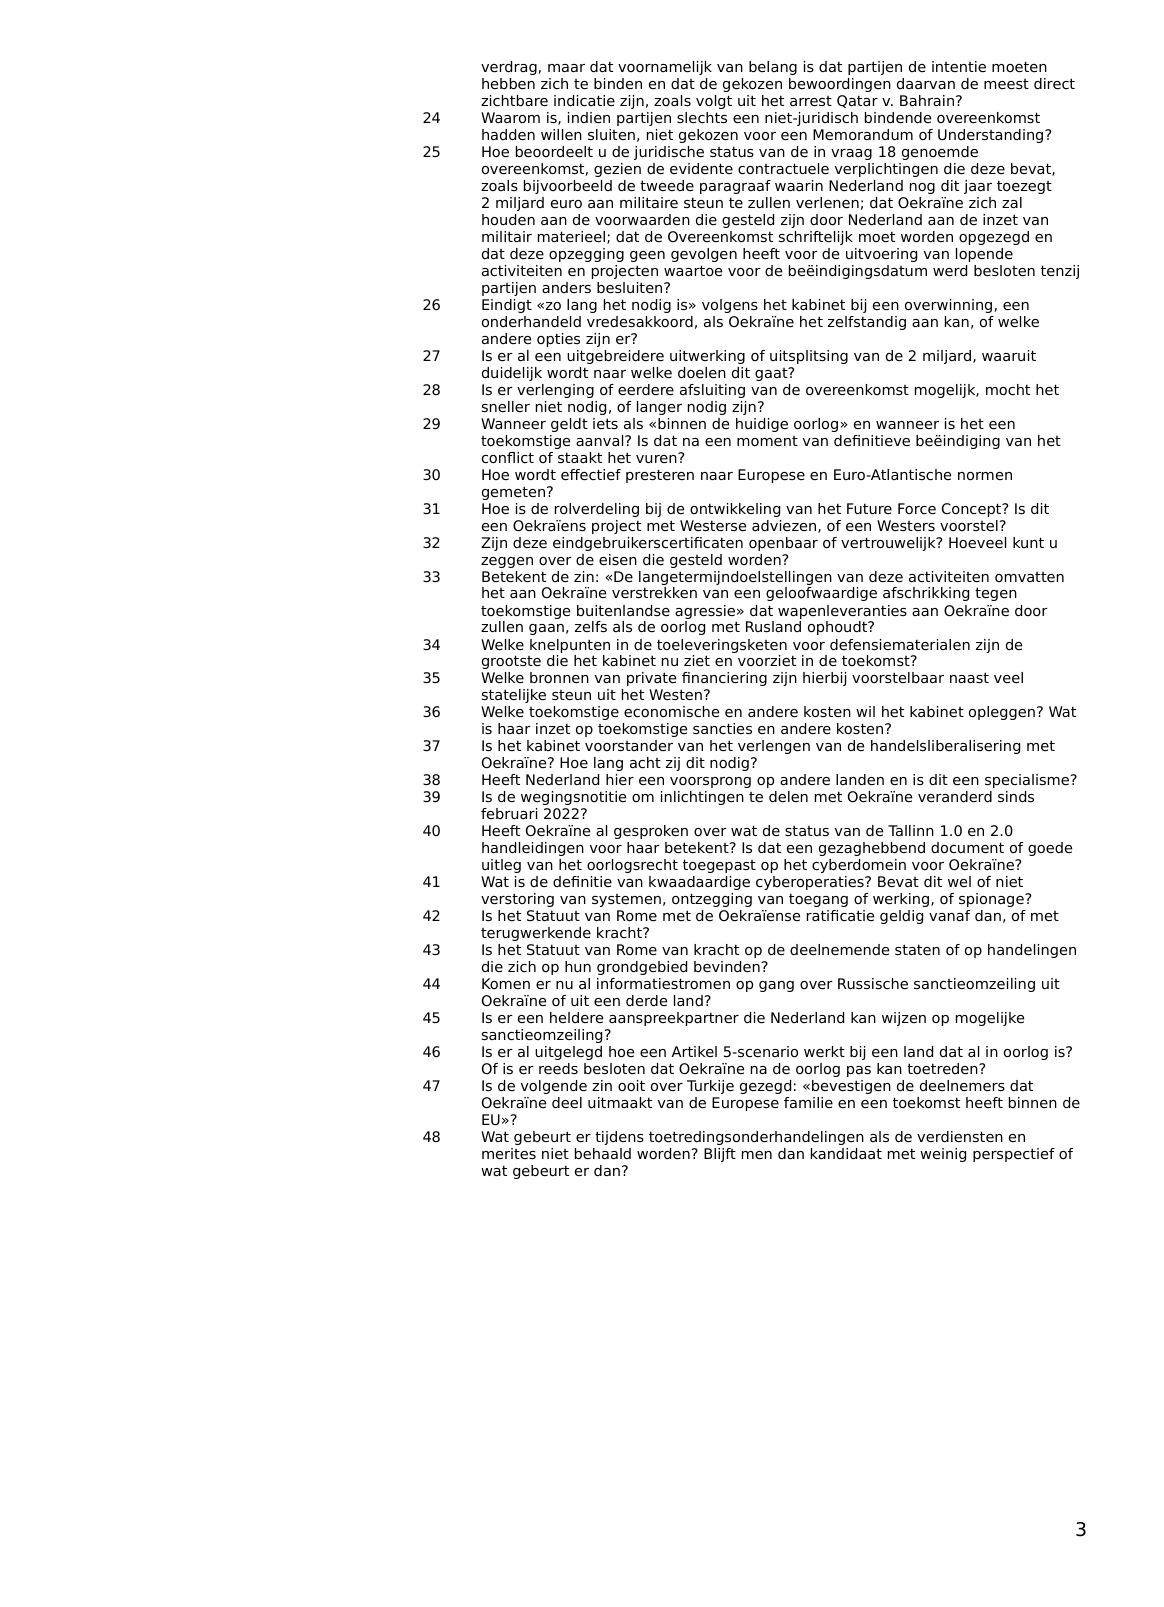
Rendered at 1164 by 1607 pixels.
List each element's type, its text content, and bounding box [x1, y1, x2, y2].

table_cell 28 [422, 382, 475, 416]
table_cell Komen er nu al informatiestromen op gang over Russische sanctieomzeiling uit Oekraïne of uit een derde land? [475, 976, 1087, 1010]
table_cell Welke knelpunten in de toeleveringsketen voor defensiematerialen zijn de grootste die het kabinet nu ziet en voorziet in de toekomst? [475, 636, 1087, 670]
table_cell Wat gebeurt er tijdens toetredingsonderhandelingen als de verdiensten en merites niet behaald worden? Blijft men dan kandidaat met weinig perspectief of wat gebeurt er dan? [475, 1129, 1087, 1180]
table_cell 25 [422, 144, 475, 297]
table_cell 26 [422, 297, 475, 348]
table_cell Waarom is, indien partijen slechts een niet-juridisch bindende overeenkomst hadden willen sluiten, niet gekozen voor een Memorandum of Understanding? [475, 110, 1087, 144]
table_cell Heeft Oekraïne al gesproken over wat de status van de Tallinn 1.0 en 2.0 handleidingen voor haar betekent? Is dat een gezaghebbend document of goede uitleg van het oorlogsrecht toegepast op het cyberdomein voor Oekraïne? [475, 823, 1087, 874]
table_cell 40 [422, 823, 475, 874]
table_cell Wat is de definitie van kwaadaardige cyberoperaties? Bevat dit wel of niet verstoring van systemen, ontzegging van toegang of werking, of spionage? [475, 874, 1087, 908]
table_cell Zijn deze eindgebruikerscertificaten openbaar of vertrouwelijk? Hoeveel kunt u zeggen over de eisen die gesteld worden? [475, 535, 1087, 568]
table_cell Is het kabinet voorstander van het verlengen van de handelsliberalisering met Oekraïne? Hoe lang acht zij dit nodig? [475, 738, 1087, 772]
table_cell 37 [422, 738, 475, 772]
table_cell 41 [422, 874, 475, 908]
table_cell Is de wegingsnotitie om inlichtingen te delen met Oekraïne veranderd sinds februari 2022? [475, 789, 1087, 823]
table_cell 30 [422, 467, 475, 501]
table_cell Is het Statuut van Rome van kracht op de deelnemende staten of op handelingen die zich op hun grondgebied bevinden? [475, 942, 1087, 976]
table_cell Heeft Nederland hier een voorsprong op andere landen en is dit een specialisme? [475, 772, 1087, 789]
table_cell Hoe beoordeelt u de juridische status van de in vraag 18 genoemde overeenkomst, gezien de evidente contractuele verplichtingen die deze bevat, zoals bijvoorbeeld de tweede paragraaf waarin Nederland nog dit jaar toezegt 2 miljard euro aan militaire steun te zullen verlenen; dat Oekraïne zich zal houden aan de voorwaarden die gesteld zijn door Nederland aan de inzet van militair materieel; dat de Overeenkomst schriftelijk moet worden opgezegd en dat deze opzegging geen gevolgen heeft voor de uitvoering van lopende activiteiten en projecten waartoe voor de beëindigingsdatum werd besloten tenzij partijen anders besluiten? [475, 144, 1087, 297]
table_cell 33 [422, 569, 475, 636]
table_cell 32 [422, 535, 475, 568]
table_cell 44 [422, 976, 475, 1010]
table_cell 39 [422, 789, 475, 823]
table_cell Wanneer geldt iets als «binnen de huidige oorlog» en wanneer is het een toekomstige aanval? Is dat na een moment van definitieve beëindiging van het conflict of staakt het vuren? [475, 416, 1087, 467]
table_cell 45 [422, 1010, 475, 1044]
table_cell 42 [422, 908, 475, 942]
table_cell Is er verlenging of eerdere afsluiting van de overeenkomst mogelijk, mocht het sneller niet nodig, of langer nodig zijn? [475, 382, 1087, 416]
table_cell Welke bronnen van private financiering zijn hierbij voorstelbaar naast veel statelijke steun uit het Westen? [475, 670, 1087, 704]
table_cell verdrag, maar dat voornamelijk van belang is dat partijen de intentie moeten hebben zich te binden en dat de gekozen bewoordingen daarvan de meest direct zichtbare indicatie zijn, zoals volgt uit het arrest Qatar v. Bahrain? [475, 59, 1087, 110]
table_cell [422, 59, 475, 110]
table_cell Is er een heldere aanspreekpartner die Nederland kan wijzen op mogelijke sanctieomzeiling? [475, 1010, 1087, 1044]
table_cell 43 [422, 942, 475, 976]
table_cell Hoe is de rolverdeling bij de ontwikkeling van het Future Force Concept? Is dit een Oekraïens project met Westerse adviezen, of een Westers voorstel? [475, 501, 1087, 534]
table_cell 27 [422, 348, 475, 382]
table_cell 48 [422, 1129, 475, 1180]
table_cell 47 [422, 1078, 475, 1129]
table_cell 29 [422, 416, 475, 467]
table_cell 46 [422, 1044, 475, 1078]
table_cell Is de volgende zin ooit over Turkije gezegd: «bevestigen de deelnemers dat Oekraïne deel uitmaakt van de Europese familie en een toekomst heeft binnen de EU»? [475, 1078, 1087, 1129]
table_cell Welke toekomstige economische en andere kosten wil het kabinet opleggen? Wat is haar inzet op toekomstige sancties en andere kosten? [475, 704, 1087, 738]
table_cell 36 [422, 704, 475, 738]
table_cell 34 [422, 636, 475, 670]
table_cell Is het Statuut van Rome met de Oekraïense ratificatie geldig vanaf dan, of met terugwerkende kracht? [475, 908, 1087, 942]
table_cell Betekent de zin: «De langetermijndoelstellingen van deze activiteiten omvatten het aan Oekraïne verstrekken van een geloofwaardige afschrikking tegen toekomstige buitenlandse agressie» dat wapenleveranties aan Oekraïne door zullen gaan, zelfs als de oorlog met Rusland ophoudt? [475, 569, 1087, 636]
table_cell Is er al een uitgebreidere uitwerking of uitsplitsing van de 2 miljard, waaruit duidelijk wordt naar welke doelen dit gaat? [475, 348, 1087, 382]
table_cell 31 [422, 501, 475, 534]
table_cell Hoe wordt effectief presteren naar Europese en Euro-Atlantische normen gemeten? [475, 467, 1087, 501]
table_cell Eindigt «zo lang het nodig is» volgens het kabinet bij een overwinning, een onderhandeld vredesakkoord, als Oekraïne het zelfstandig aan kan, of welke andere opties zijn er? [475, 297, 1087, 348]
table_cell 24 [422, 110, 475, 144]
table_cell Is er al uitgelegd hoe een Artikel 5-scenario werkt bij een land dat al in oorlog is? Of is er reeds besloten dat Oekraïne na de oorlog pas kan toetreden? [475, 1044, 1087, 1078]
table_cell 35 [422, 670, 475, 704]
table_cell 38 [422, 772, 475, 789]
